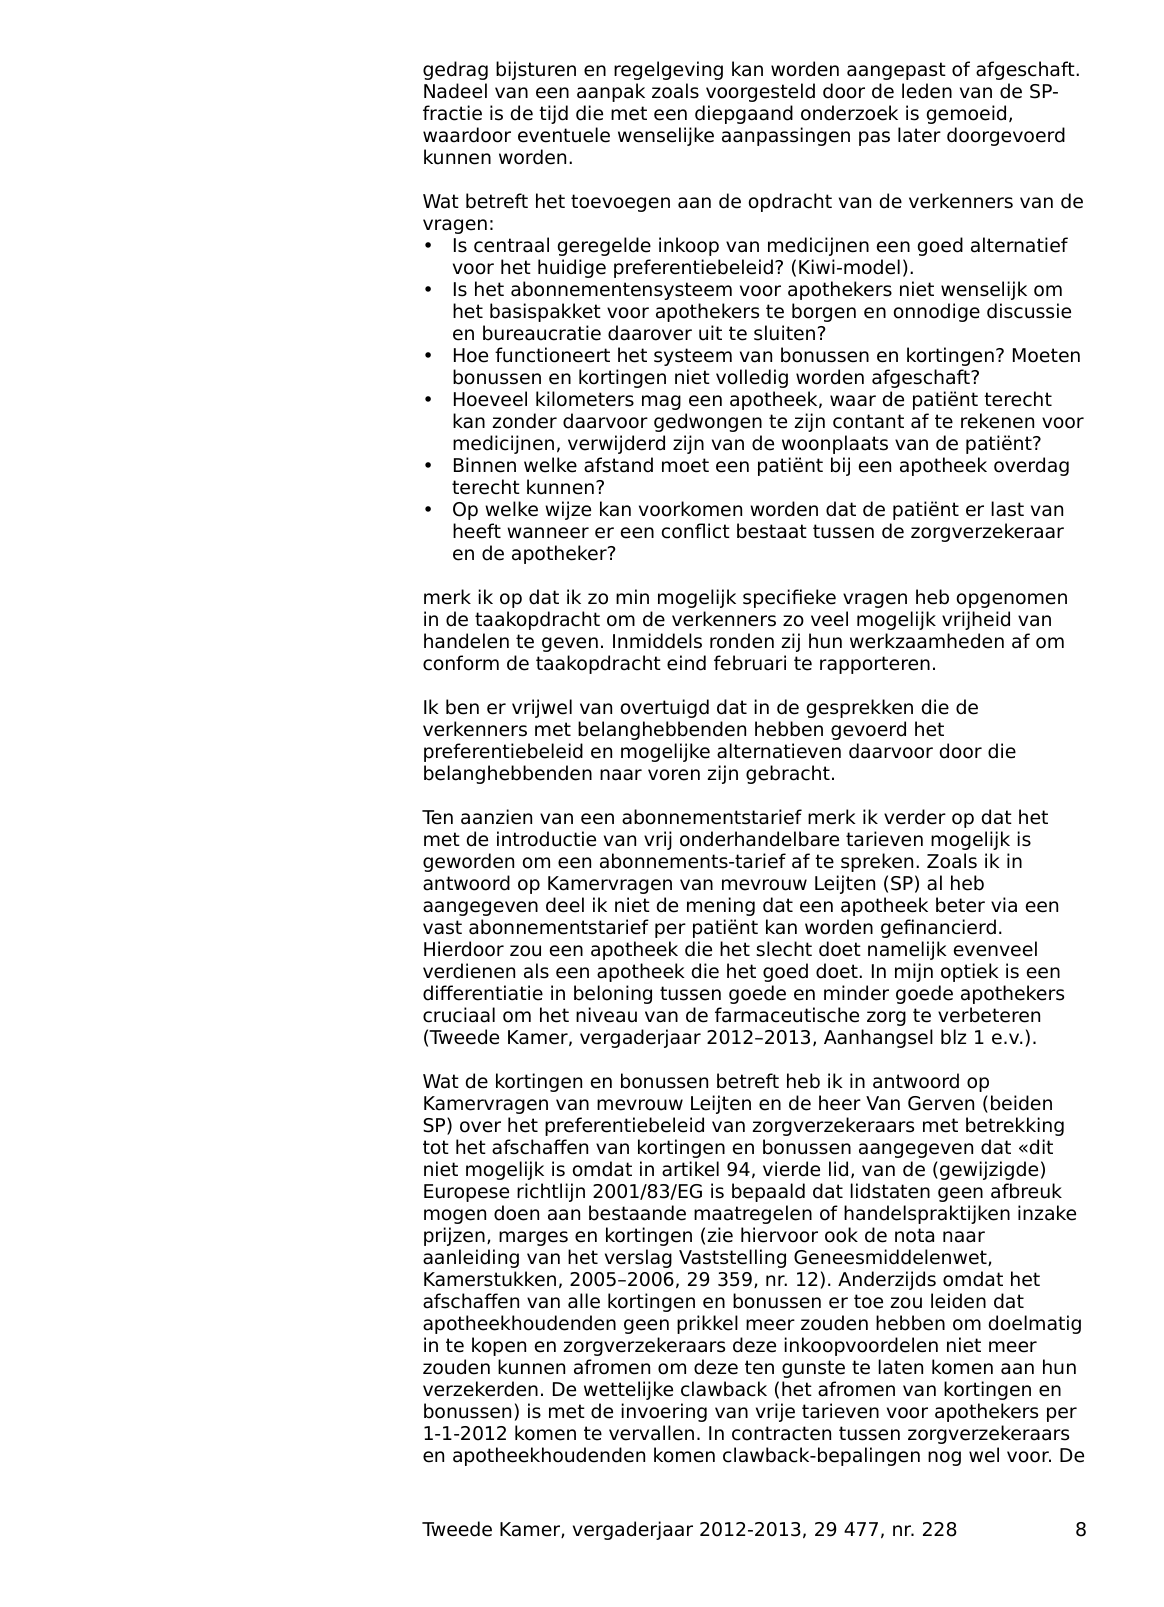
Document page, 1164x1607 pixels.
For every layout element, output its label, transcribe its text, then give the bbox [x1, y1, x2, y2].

text Wat de kortingen en bonussen betreft heb ik in antwoord op Kamervragen van mevrouw Leijten en de heer Van Gerven (beiden SP) over het preferentiebeleid van zorgverzekeraars met betrekking tot het afschaffen van kortingen en bonussen aangegeven dat «dit niet mogelijk is omdat in artikel 94, vierde lid, van de (gewijzigde) Europese richtlijn 2001/83/EG is bepaald dat lidstaten geen afbreuk mogen doen aan bestaande maatregelen of handelspraktijken inzake prijzen, marges en kortingen (zie hiervoor ook de nota naar aanleiding van het verslag Vaststelling Geneesmiddelenwet, Kamerstukken, 2005–2006, 29 359, nr. 12). Anderzijds omdat het afschaffen van alle kortingen en bonussen er toe zou leiden dat apotheekhoudenden geen prikkel meer zouden hebben om doelmatig in te kopen en zorgverzekeraars deze inkoopvoordelen niet meer zouden kunnen afromen om deze ten gunste te laten komen aan hun verzekerden. De wettelijke clawback (het afromen van kortingen en bonussen) is met de invoering van vrije tarieven voor apothekers per 1-1-2012 komen te vervallen. In contracten tussen zorgverzekeraars en apotheekhoudenden komen clawback-bepalingen nog wel voor. De [422, 1071, 1087, 1467]
text • Binnen welke afstand moet een patiënt bij een apotheek overdag terecht kunnen? [422, 455, 1087, 499]
text Wat betreft het toevoegen aan de opdracht van de verkenners van de vragen: [422, 191, 1087, 235]
text • Hoeveel kilometers mag een apotheek, waar de patiënt terecht kan zonder daarvoor gedwongen te zijn contant af te rekenen voor medicijnen, verwijderd zijn van de woonplaats van de patiënt? [422, 389, 1087, 455]
text Ik ben er vrijwel van overtuigd dat in de gesprekken die de verkenners met belanghebbenden hebben gevoerd het preferentiebeleid en mogelijke alternatieven daarvoor door die belanghebbenden naar voren zijn gebracht. [422, 697, 1087, 785]
text • Is centraal geregelde inkoop van medicijnen een goed alternatief voor het huidige preferentiebeleid? (Kiwi-model). [422, 235, 1087, 279]
text Ten aanzien van een abonnementstarief merk ik verder op dat het met de introductie van vrij onderhandelbare tarieven mogelijk is geworden om een abonnements-tarief af te spreken. Zoals ik in antwoord op Kamervragen van mevrouw Leijten (SP) al heb aangegeven deel ik niet de mening dat een apotheek beter via een vast abonnementstarief per patiënt kan worden gefinancierd. Hierdoor zou een apotheek die het slecht doet namelijk evenveel verdienen als een apotheek die het goed doet. In mijn optiek is een differentiatie in beloning tussen goede en minder goede apothekers cruciaal om het niveau van de farmaceutische zorg te verbeteren (Tweede Kamer, vergaderjaar 2012–2013, Aanhangsel blz 1 e.v.). [422, 807, 1087, 1049]
text • Hoe functioneert het systeem van bonussen en kortingen? Moeten bonussen en kortingen niet volledig worden afgeschaft? [422, 345, 1087, 389]
text gedrag bijsturen en regelgeving kan worden aangepast of afgeschaft. Nadeel van een aanpak zoals voorgesteld door de leden van de SP-fractie is de tijd die met een diepgaand onderzoek is gemoeid, waardoor eventuele wenselijke aanpassingen pas later doorgevoerd kunnen worden. [422, 59, 1087, 169]
text • Op welke wijze kan voorkomen worden dat de patiënt er last van heeft wanneer er een conflict bestaat tussen de zorgverzekeraar en de apotheker? [422, 499, 1087, 565]
text merk ik op dat ik zo min mogelijk specifieke vragen heb opgenomen in de taakopdracht om de verkenners zo veel mogelijk vrijheid van handelen te geven. Inmiddels ronden zij hun werkzaamheden af om conform de taakopdracht eind februari te rapporteren. [422, 587, 1087, 675]
text • Is het abonnementensysteem voor apothekers niet wenselijk om het basispakket voor apothekers te borgen en onnodige discussie en bureaucratie daarover uit te sluiten? [422, 279, 1087, 345]
